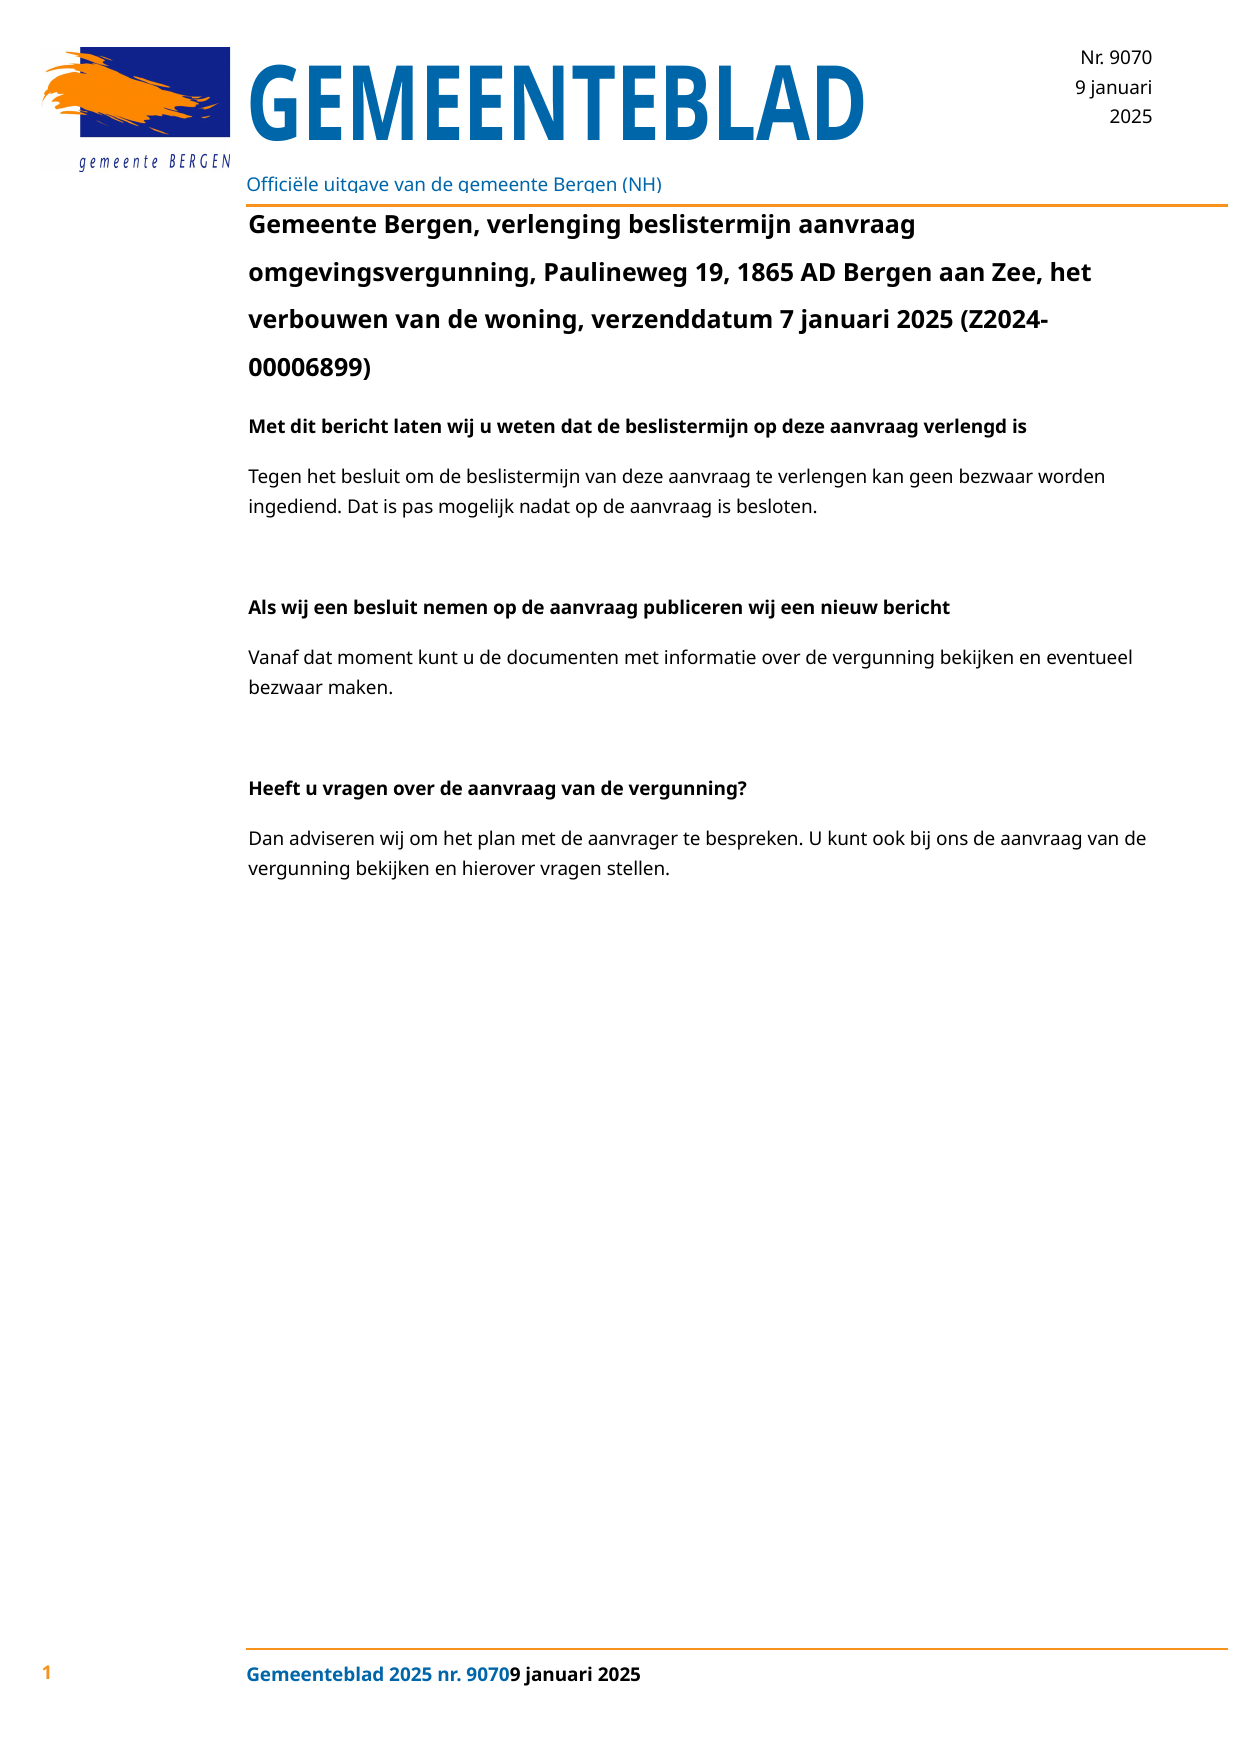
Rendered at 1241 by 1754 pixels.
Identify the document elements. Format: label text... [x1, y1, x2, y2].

text Dan adviseren wij om het plan met de aanvrager te bespreken. U kunt ook bij ons de aanvraag van de vergunning bekijken en hierover vragen stellen. [248, 825, 1152, 881]
text Met dit bericht laten wij u weten dat de beslistermijn op deze aanvraag verlengd is [248, 413, 1152, 439]
text Als wij een besluit nemen op de aanvraag publiceren wij een nieuw bericht [248, 594, 1152, 620]
text Tegen het besluit om de beslistermijn van deze aanvraag te verlengen kan geen bezwaar worden ingediend. Dat is pas mogelijk nadat op de aanvraag is besloten. [248, 463, 1152, 519]
text Heeft u vragen over de aanvraag van de vergunning? [248, 775, 1152, 801]
text Vanaf dat moment kunt u de documenten met informatie over de vergunning bekijken en eventueel bezwaar maken. [248, 644, 1152, 700]
text Gemeente Bergen, verlenging beslistermijn aanvraag omgevingsvergunning, Paulineweg 19, 1865 AD Bergen aan Zee, het verbouwen van de woning, verzenddatum 7 januari 2025 (Z2024-00006899) [248, 207, 1152, 384]
picture [41, 47, 231, 172]
